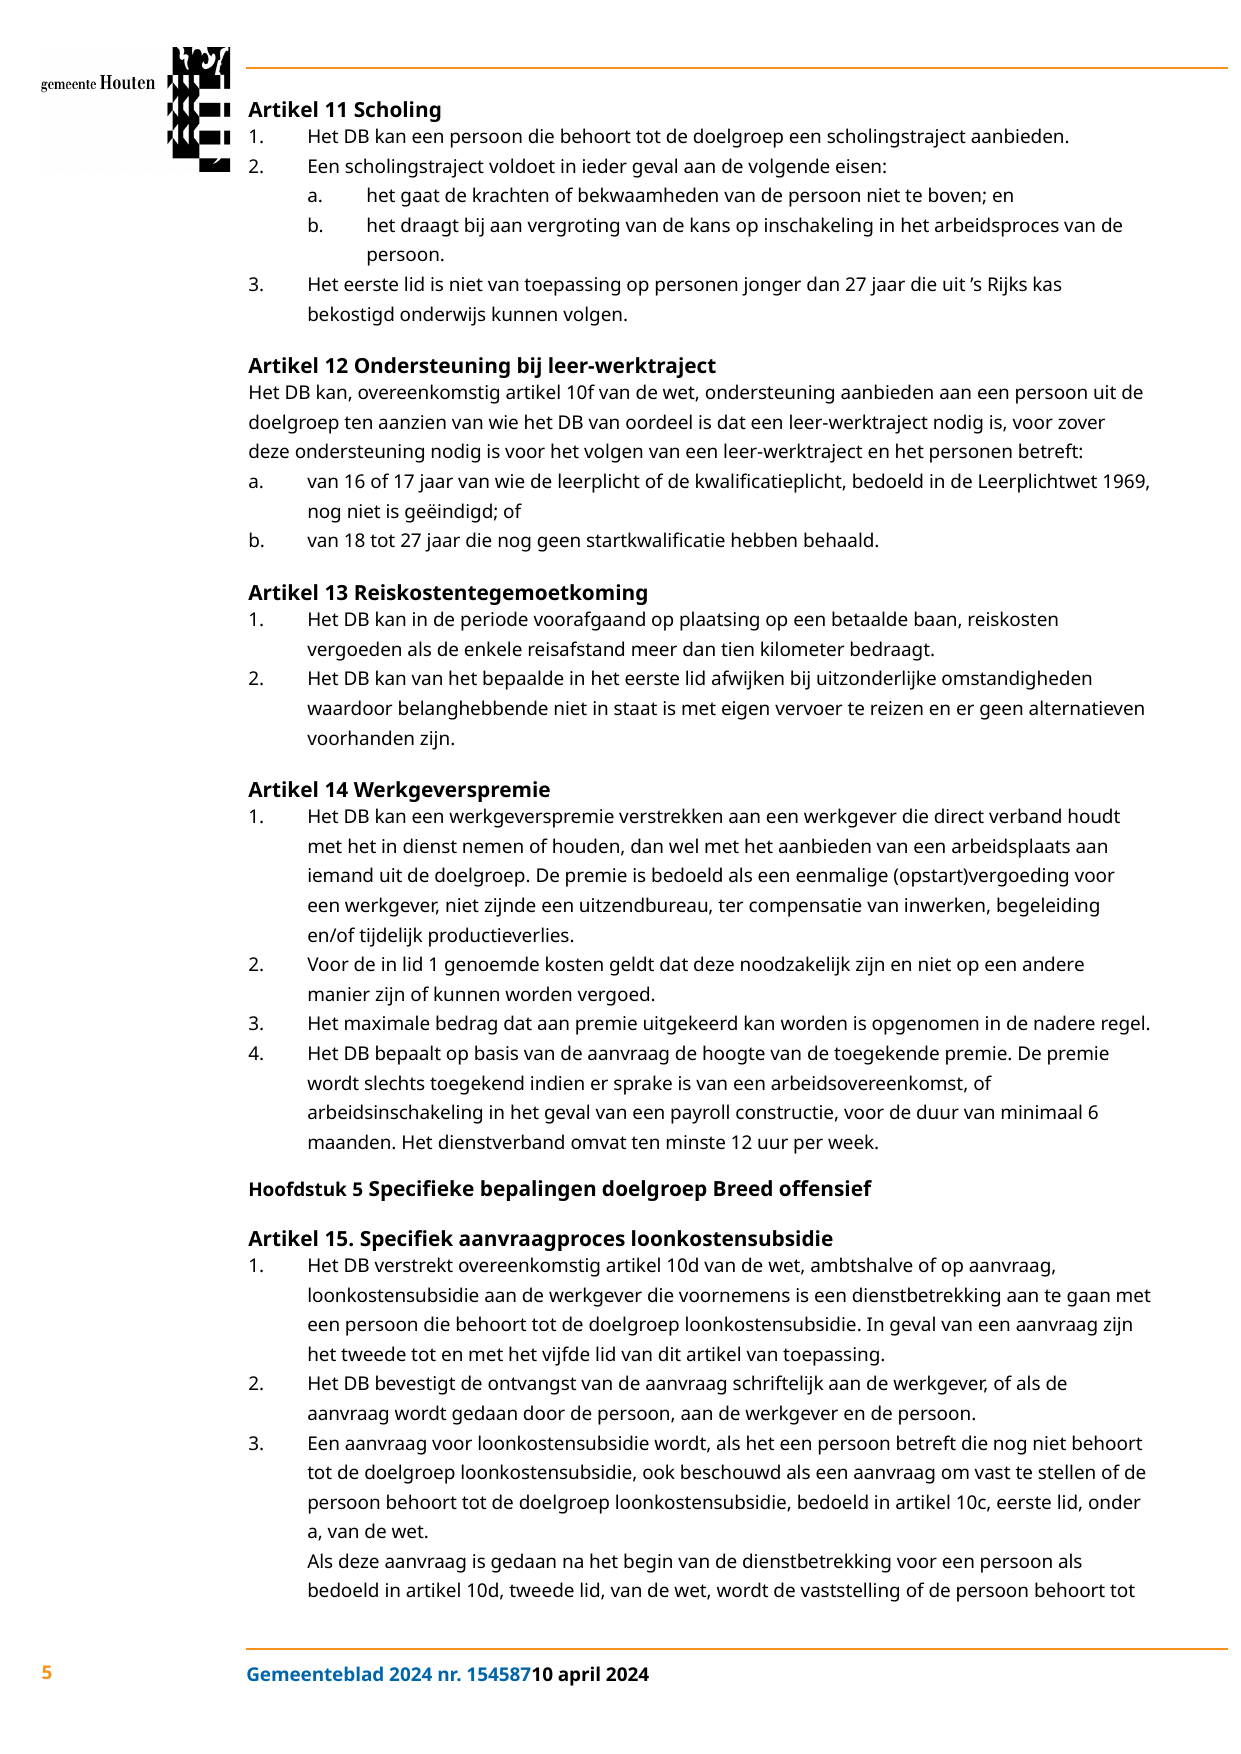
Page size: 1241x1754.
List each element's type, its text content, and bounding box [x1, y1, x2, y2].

list het draagt bij aan vergroting van de kans op inschakeling in het arbeidsproces van de persoon. [307, 212, 1152, 267]
list Het DB bepaalt op basis van de aanvraag de hoogte van de toegekende premie. De premie wordt slechts toegekend indien er sprake is van een arbeidsovereenkomst, of arbeidsinschakeling in het geval van een payroll constructie, voor de duur van minimaal 6 maanden. Het dienstverband omvat ten minste 12 uur per week. [248, 1040, 1152, 1155]
list Het DB bevestigt de ontvangst van de aanvraag schriftelijk aan de werkgever, of als de aanvraag wordt gedaan door de persoon, aan de werkgever en de persoon. [248, 1371, 1152, 1426]
list van 16 of 17 jaar van wie de leerplicht of de kwalificatieplicht, bedoeld in de Leerplichtwet 1969, nog niet is geëindigd; of [248, 468, 1152, 524]
picture [41, 47, 231, 172]
list van 18 tot 27 jaar die nog geen startkwalificatie hebben behaald. [248, 527, 1152, 553]
text Artikel 13 Reiskostentegemoetkoming [248, 578, 1152, 606]
text Artikel 11 Scholing [248, 95, 1152, 123]
list Het eerste lid is niet van toepassing op personen jonger dan 27 jaar die uit ’s Rijks kas bekostigd onderwijs kunnen volgen. [248, 271, 1152, 326]
list het gaat de krachten of bekwaamheden van de persoon niet te boven; en [307, 182, 1152, 208]
list Het DB kan een werkgeverspremie verstrekken aan een werkgever die direct verband houdt met het in dienst nemen of houden, dan wel met het aanbieden van een arbeidsplaats aan iemand uit de doelgroep. De premie is bedoeld als een eenmalige (opstart)vergoeding voor een werkgever, niet zijnde een uitzendbureau, ter compensatie van inwerken, begeleiding en/of tijdelijk productieverlies. [248, 803, 1152, 948]
text Artikel 12 Ondersteuning bij leer-werktraject [248, 351, 1152, 379]
list Het DB kan in de periode voorafgaand op plaatsing op een betaalde baan, reiskosten vergoeden als de enkele reisafstand meer dan tien kilometer bedraagt. [248, 606, 1152, 662]
list Het maximale bedrag dat aan premie uitgekeerd kan worden is opgenomen in de nadere regel. [248, 1011, 1152, 1036]
list Het DB kan een persoon die behoort tot de doelgroep een scholingstraject aanbieden. [248, 123, 1152, 149]
text Artikel 14 Werkgeverspremie [248, 775, 1152, 803]
list Het DB kan van het bepaalde in het eerste lid afwijken bij uitzonderlijke omstandigheden waardoor belanghebbende niet in staat is met eigen vervoer te reizen en er geen alternatieven voorhanden zijn. [248, 666, 1152, 750]
list Het DB verstrekt overeenkomstig artikel 10d van de wet, ambtshalve of op aanvraag, loonkostensubsidie aan de werkgever die voornemens is een dienstbetrekking aan te gaan met een persoon die behoort tot de doelgroep loonkostensubsidie. In geval van een aanvraag zijn het tweede tot en met het vijfde lid van dit artikel van toepassing. [248, 1252, 1152, 1367]
list Een aanvraag voor loonkostensubsidie wordt, als het een persoon betreft die nog niet behoort tot de doelgroep loonkostensubsidie, ook beschouwd als een aanvraag om vast te stellen of de persoon behoort tot de doelgroep loonkostensubsidie, bedoeld in artikel 10c, eerste lid, onder a, van de wet. [248, 1430, 1152, 1544]
list Voor de in lid 1 genoemde kosten geldt dat deze noodzakelijk zijn en niet op een andere manier zijn of kunnen worden vergoed. [248, 951, 1152, 1007]
list Een scholingstraject voldoet in ieder geval aan de volgende eisen: [248, 153, 1152, 178]
text Het DB kan, overeenkomstig artikel 10f van de wet, ondersteuning aanbieden aan een persoon uit de doelgroep ten aanzien van wie het DB van oordeel is dat een leer-werktraject nodig is, voor zover deze ondersteuning nodig is voor het volgen van een leer-werktraject en het personen betreft: [248, 379, 1152, 464]
text Artikel 15. Specifiek aanvraagproces loonkostensubsidie [248, 1224, 1152, 1252]
text Hoofdstuk 5 Specifieke bepalingen doelgroep Breed offensief [248, 1174, 1152, 1203]
list Als deze aanvraag is gedaan na het begin van de dienstbetrekking voor een persoon als bedoeld in artikel 10d, tweede lid, van de wet, wordt de vaststelling of de persoon behoort tot [248, 1548, 1152, 1603]
